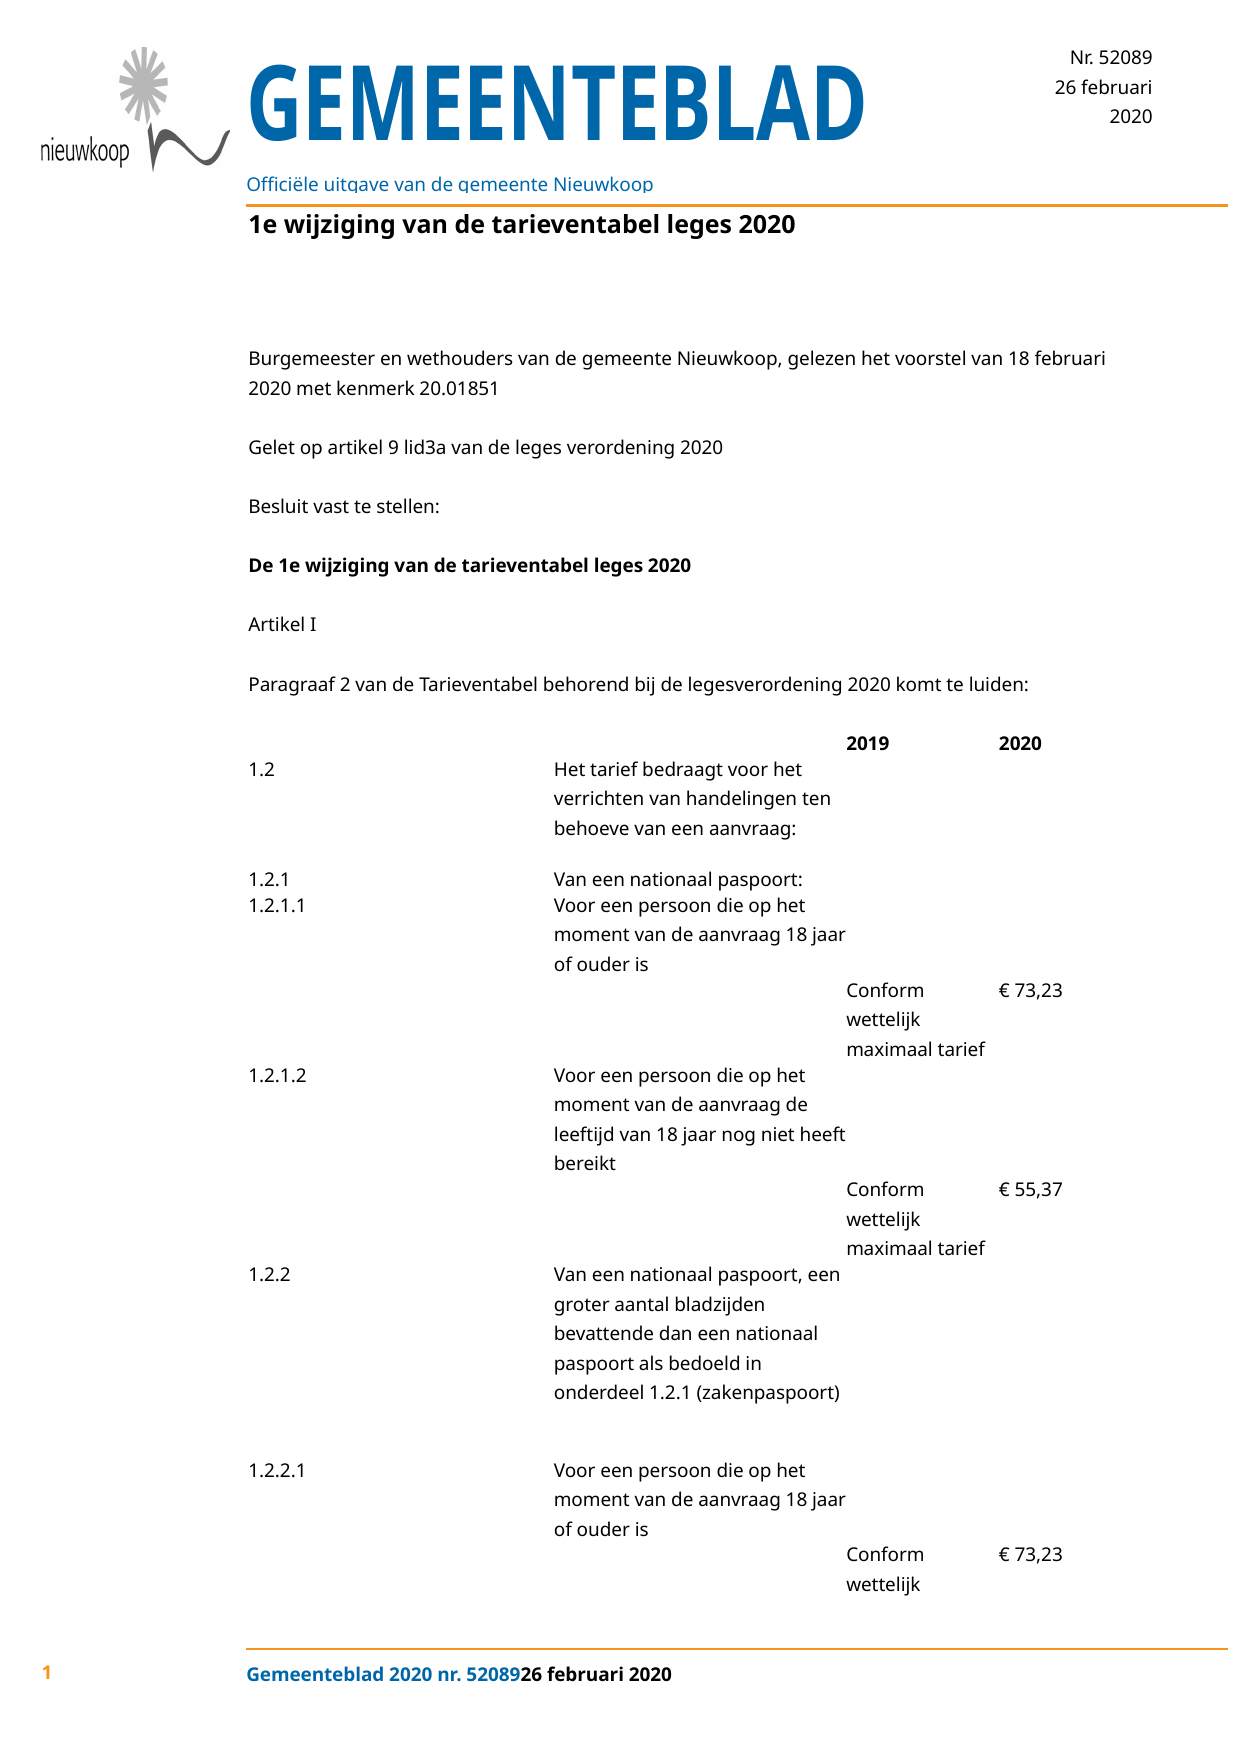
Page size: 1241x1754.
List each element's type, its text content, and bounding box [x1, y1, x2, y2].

table_cell [401, 841, 554, 866]
table_cell [999, 866, 1152, 892]
text 1e wijziging van de tarieventabel leges 2020 [248, 207, 1152, 241]
table_cell [554, 1431, 846, 1457]
table_cell [846, 1405, 999, 1431]
table_cell € 55,37 [999, 1176, 1152, 1261]
table_cell 1.2.2.1 [248, 1457, 554, 1542]
table_cell [999, 1457, 1152, 1542]
table_cell [999, 1431, 1152, 1457]
table_cell 1.2.2 [248, 1261, 554, 1405]
table_cell [248, 1176, 401, 1261]
table_header 2019 [846, 730, 999, 756]
table_cell [846, 756, 999, 841]
table_cell [554, 1542, 846, 1597]
table_cell [401, 977, 554, 1062]
table_header [401, 730, 554, 756]
text Paragraaf 2 van de Tarieventabel behorend bij de legesverordening 2020 komt te luiden: [248, 671, 1152, 696]
text De 1e wijziging van de tarieventabel leges 2020 [248, 552, 1152, 578]
table_cell [554, 977, 846, 1062]
table_cell [999, 841, 1152, 866]
table_cell Conform wettelijk [846, 1542, 999, 1597]
table_cell [401, 1542, 554, 1597]
table_cell [846, 892, 999, 977]
table_cell [846, 1261, 999, 1405]
table_cell [999, 1261, 1152, 1405]
table_header [248, 730, 401, 756]
table_cell [248, 1405, 401, 1431]
table_cell Voor een persoon die op het moment van de aanvraag de leeftijd van 18 jaar nog niet heeft bereikt [554, 1062, 846, 1176]
table_cell 1.2.1.1 [248, 892, 554, 977]
table_cell 1.2.1.2 [248, 1062, 554, 1176]
table_cell [999, 756, 1152, 841]
table_cell [846, 1062, 999, 1176]
table_cell 1.2 [248, 756, 401, 841]
table_cell [846, 866, 999, 892]
table_cell Voor een persoon die op het moment van de aanvraag 18 jaar of ouder is [554, 892, 846, 977]
table_cell Van een nationaal paspoort, een groter aantal bladzijden bevattende dan een nationaal paspoort als bedoeld in onderdeel 1.2.1 (zakenpaspoort) [554, 1261, 846, 1405]
table_cell [554, 1176, 846, 1261]
table_header [554, 730, 846, 756]
table_cell [846, 1457, 999, 1542]
table_cell [401, 756, 554, 841]
table_cell [401, 1405, 554, 1431]
table_cell Van een nationaal paspoort: [554, 866, 846, 892]
picture [41, 47, 231, 172]
text Gelet op artikel 9 lid3a van de leges verordening 2020 [248, 434, 1152, 460]
table_cell Conform wettelijk maximaal tarief [846, 1176, 999, 1261]
table_cell [999, 892, 1152, 977]
table_cell [554, 1405, 846, 1431]
table_cell [401, 1176, 554, 1261]
table_cell [846, 1431, 999, 1457]
table_cell [846, 841, 999, 866]
table_cell [248, 1431, 401, 1457]
text Besluit vast te stellen: [248, 493, 1152, 519]
table_cell [248, 977, 401, 1062]
table_cell [999, 1405, 1152, 1431]
table_cell Conform wettelijk maximaal tarief [846, 977, 999, 1062]
table_cell 1.2.1 [248, 866, 554, 892]
table_header 2020 [999, 730, 1152, 756]
table_cell [999, 1062, 1152, 1176]
table_cell Het tarief bedraagt voor het verrichten van handelingen ten behoeve van een aanvraag: [554, 756, 846, 841]
table_cell € 73,23 [999, 1542, 1152, 1597]
text Artikel I [248, 612, 1152, 637]
text Burgemeester en wethouders van de gemeente Nieuwkoop, gelezen het voorstel van 18 februari 2020 met kenmerk 20.01851 [248, 345, 1152, 401]
table_cell Voor een persoon die op het moment van de aanvraag 18 jaar of ouder is [554, 1457, 846, 1542]
table_cell [401, 1431, 554, 1457]
table_cell [248, 1542, 401, 1597]
table_cell € 73,23 [999, 977, 1152, 1062]
table_cell [248, 841, 401, 866]
table_cell [554, 841, 846, 866]
